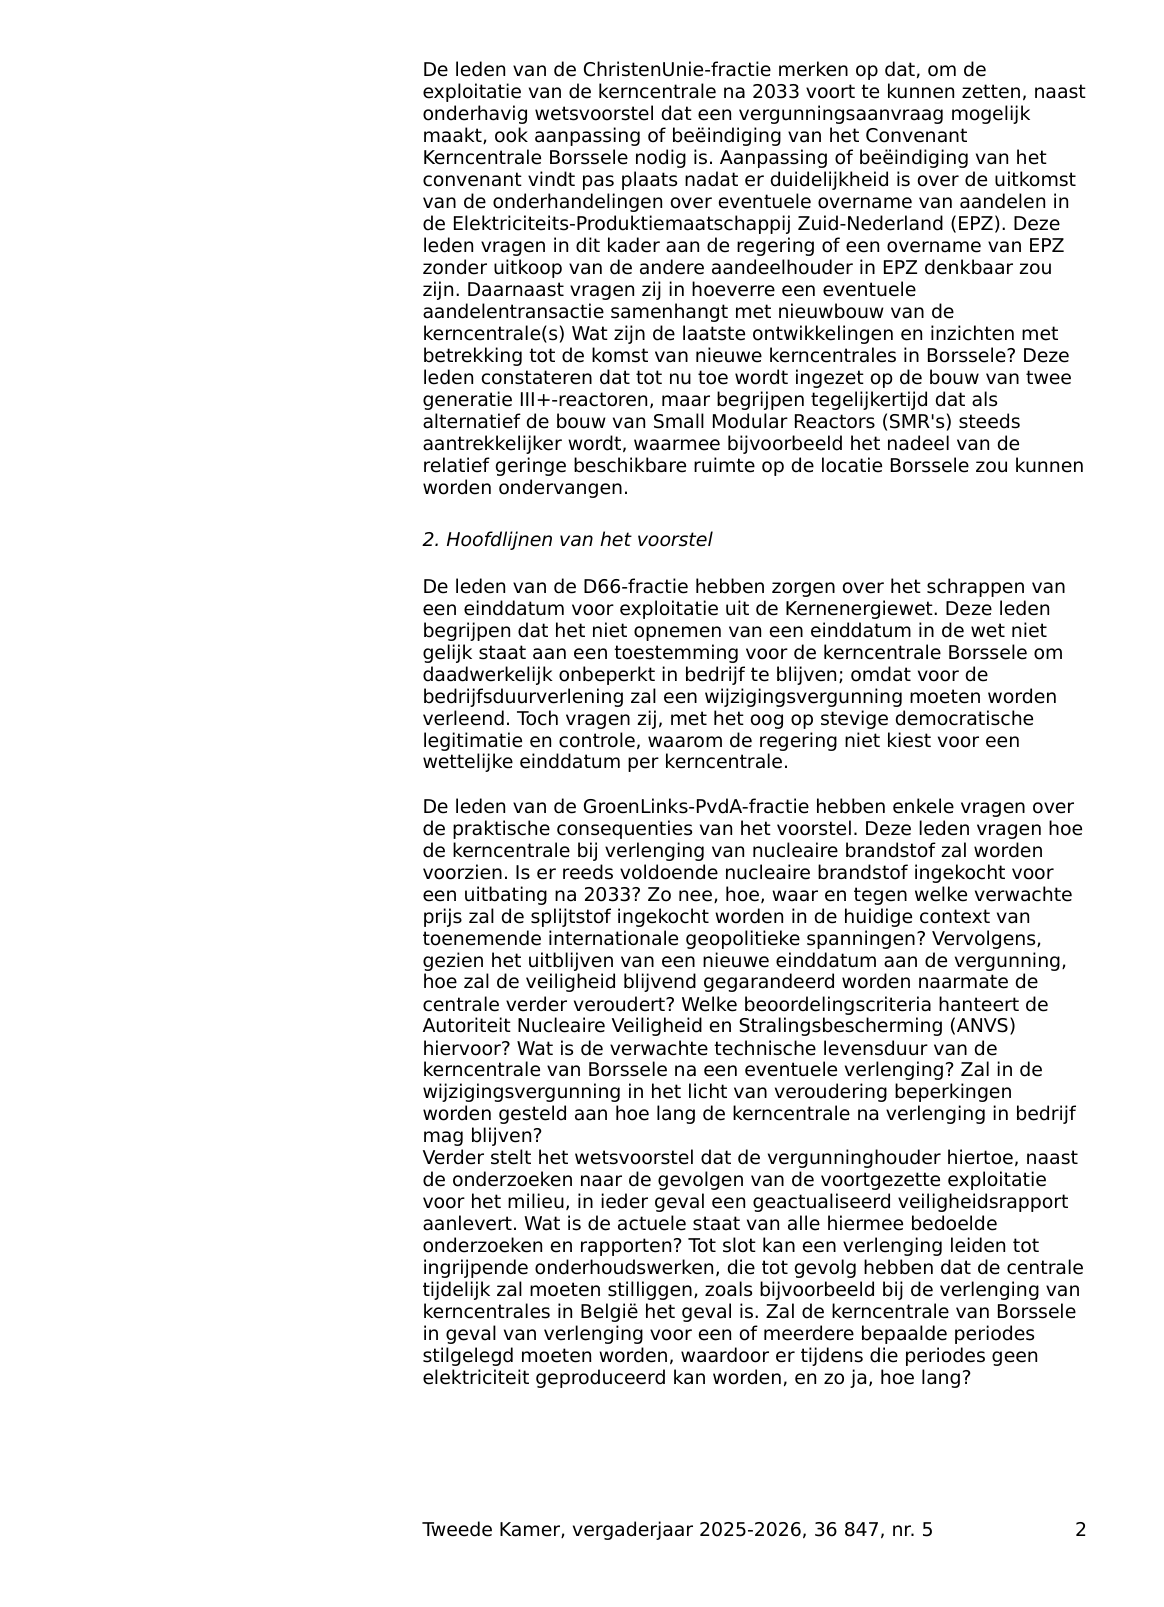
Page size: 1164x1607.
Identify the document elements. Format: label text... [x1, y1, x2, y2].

text De leden van de GroenLinks-PvdA-fractie hebben enkele vragen over de praktische consequenties van het voorstel. Deze leden vragen hoe de kerncentrale bij verlenging van nucleaire brandstof zal worden voorzien. Is er reeds voldoende nucleaire brandstof ingekocht voor een uitbating na 2033? Zo nee, hoe, waar en tegen welke verwachte prijs zal de splijtstof ingekocht worden in de huidige context van toenemende internationale geopolitieke spanningen? Vervolgens, gezien het uitblijven van een nieuwe einddatum aan de vergunning, hoe zal de veiligheid blijvend gegarandeerd worden naarmate de centrale verder veroudert? Welke beoordelingscriteria hanteert de Autoriteit Nucleaire Veiligheid en Stralingsbescherming (ANVS) hiervoor? Wat is de verwachte technische levensduur van de kerncentrale van Borssele na een eventuele verlenging? Zal in de wijzigingsvergunning in het licht van veroudering beperkingen worden gesteld aan hoe lang de kerncentrale na verlenging in bedrijf mag blijven? [422, 796, 1087, 1147]
text Verder stelt het wetsvoorstel dat de vergunninghouder hiertoe, naast de onderzoeken naar de gevolgen van de voortgezette exploitatie voor het milieu, in ieder geval een geactualiseerd veiligheidsrapport aanlevert. Wat is de actuele staat van alle hiermee bedoelde onderzoeken en rapporten? Tot slot kan een verlenging leiden tot ingrijpende onderhoudswerken, die tot gevolg hebben dat de centrale tijdelijk zal moeten stilliggen, zoals bijvoorbeeld bij de verlenging van kerncentrales in België het geval is. Zal de kerncentrale van Borssele in geval van verlenging voor een of meerdere bepaalde periodes stilgelegd moeten worden, waardoor er tijdens die periodes geen elektriciteit geproduceerd kan worden, en zo ja, hoe lang? [422, 1147, 1087, 1389]
text De leden van de ChristenUnie-fractie merken op dat, om de exploitatie van de kerncentrale na 2033 voort te kunnen zetten, naast onderhavig wetsvoorstel dat een vergunningsaanvraag mogelijk maakt, ook aanpassing of beëindiging van het Convenant Kerncentrale Borssele nodig is. Aanpassing of beëindiging van het convenant vindt pas plaats nadat er duidelijkheid is over de uitkomst van de onderhandelingen over eventuele overname van aandelen in de Elektriciteits-Produktiemaatschappij Zuid-Nederland (EPZ). Deze leden vragen in dit kader aan de regering of een overname van EPZ zonder uitkoop van de andere aandeelhouder in EPZ denkbaar zou zijn. Daarnaast vragen zij in hoeverre een eventuele aandelentransactie samenhangt met nieuwbouw van de kerncentrale(s) Wat zijn de laatste ontwikkelingen en inzichten met betrekking tot de komst van nieuwe kerncentrales in Borssele? Deze leden constateren dat tot nu toe wordt ingezet op de bouw van twee generatie III+-reactoren, maar begrijpen tegelijkertijd dat als alternatief de bouw van Small Modular Reactors (SMR's) steeds aantrekkelijker wordt, waarmee bijvoorbeeld het nadeel van de relatief geringe beschikbare ruimte op de locatie Borssele zou kunnen worden ondervangen. [422, 59, 1087, 499]
text De leden van de D66-fractie hebben zorgen over het schrappen van een einddatum voor exploitatie uit de Kernenergiewet. Deze leden begrijpen dat het niet opnemen van een einddatum in de wet niet gelijk staat aan een toestemming voor de kerncentrale Borssele om daadwerkelijk onbeperkt in bedrijf te blijven; omdat voor de bedrijfsduurverlening zal een wijzigingsvergunning moeten worden verleend. Toch vragen zij, met het oog op stevige democratische legitimatie en controle, waarom de regering niet kiest voor een wettelijke einddatum per kerncentrale. [422, 576, 1087, 773]
subtitle 2. Hoofdlijnen van het voorstel [422, 529, 1087, 551]
